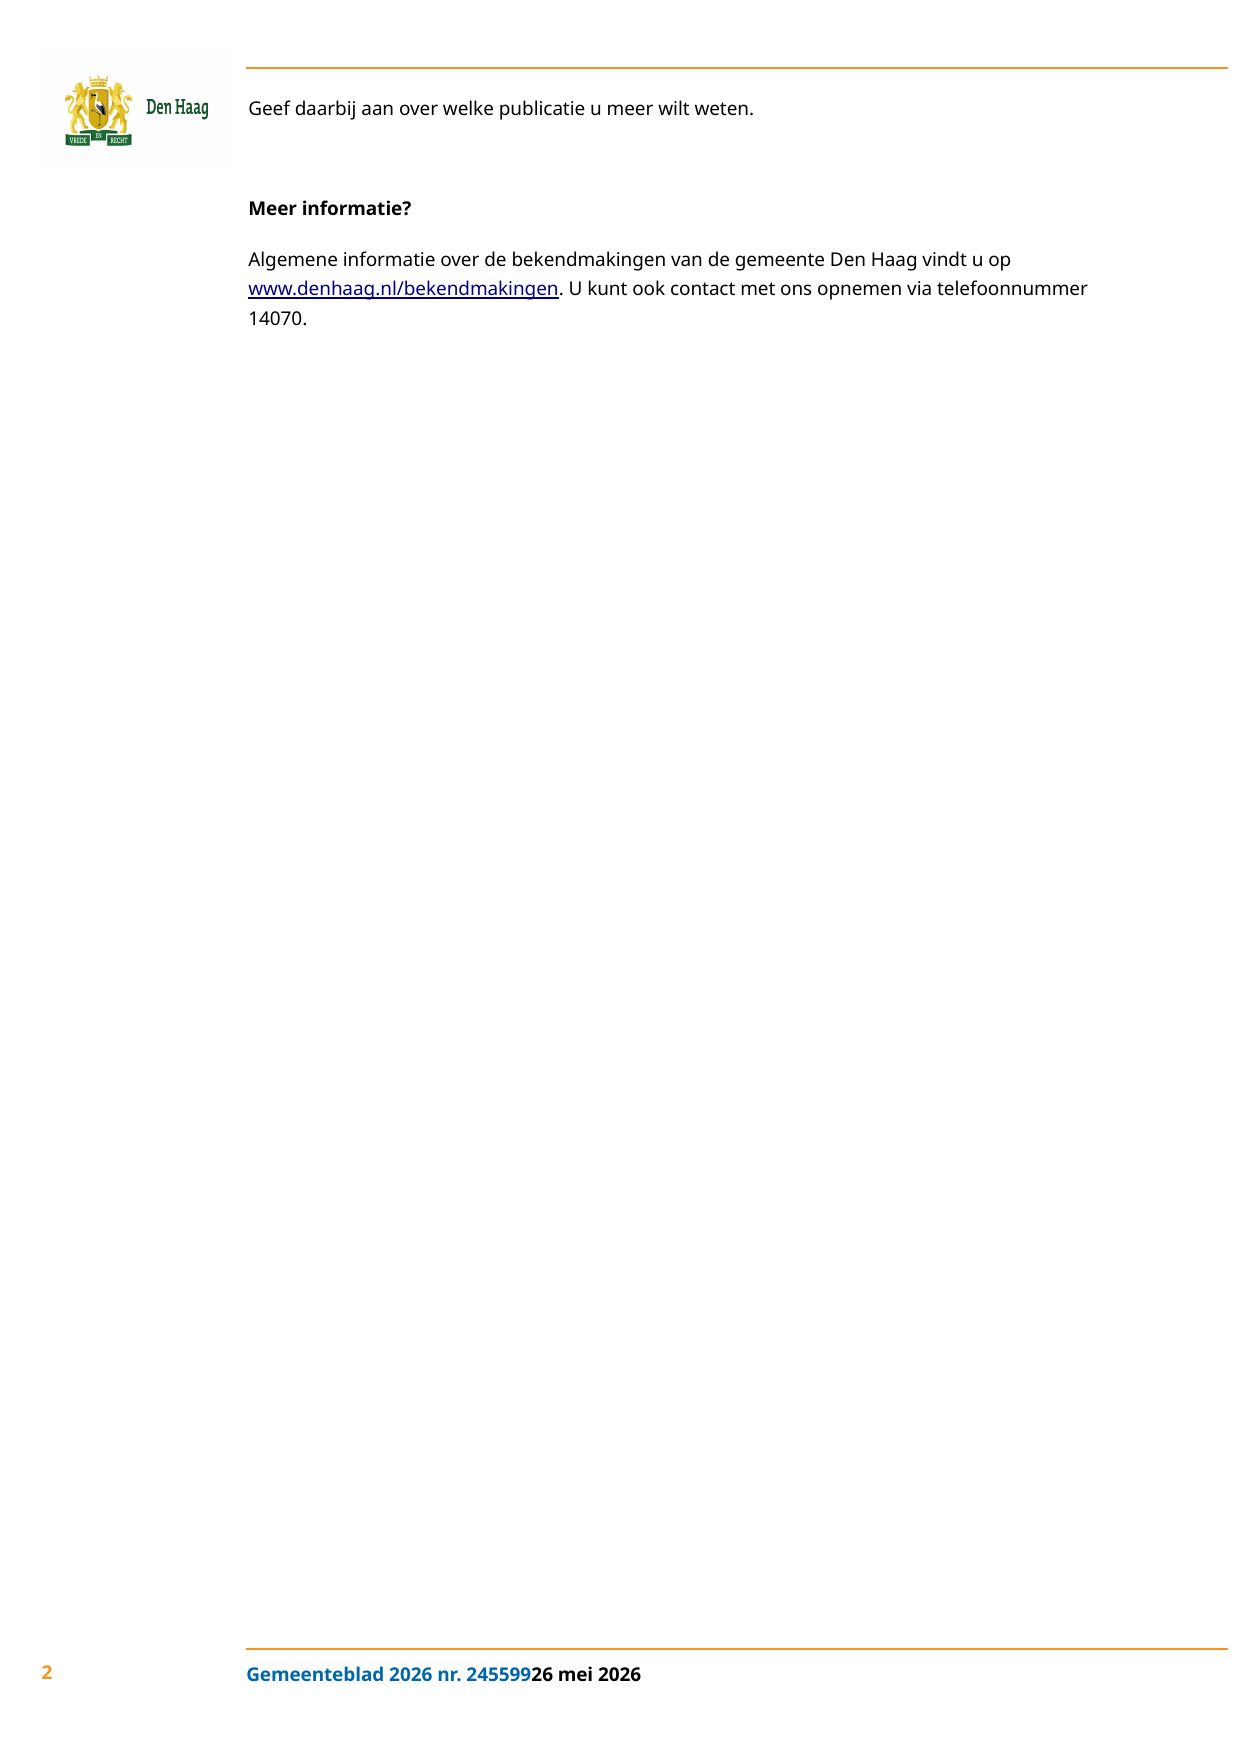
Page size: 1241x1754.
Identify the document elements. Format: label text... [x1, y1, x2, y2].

text Meer informatie? [248, 196, 1152, 221]
picture [41, 47, 231, 172]
text Geef daarbij aan over welke publicatie u meer wilt weten. [248, 95, 1152, 121]
text Algemene informatie over de bekendmakingen van de gemeente Den Haag vindt u op www.denhaag.nl/bekendmakingen. U kunt ook contact met ons opnemen via telefoonnummer 14070. [248, 246, 1152, 331]
